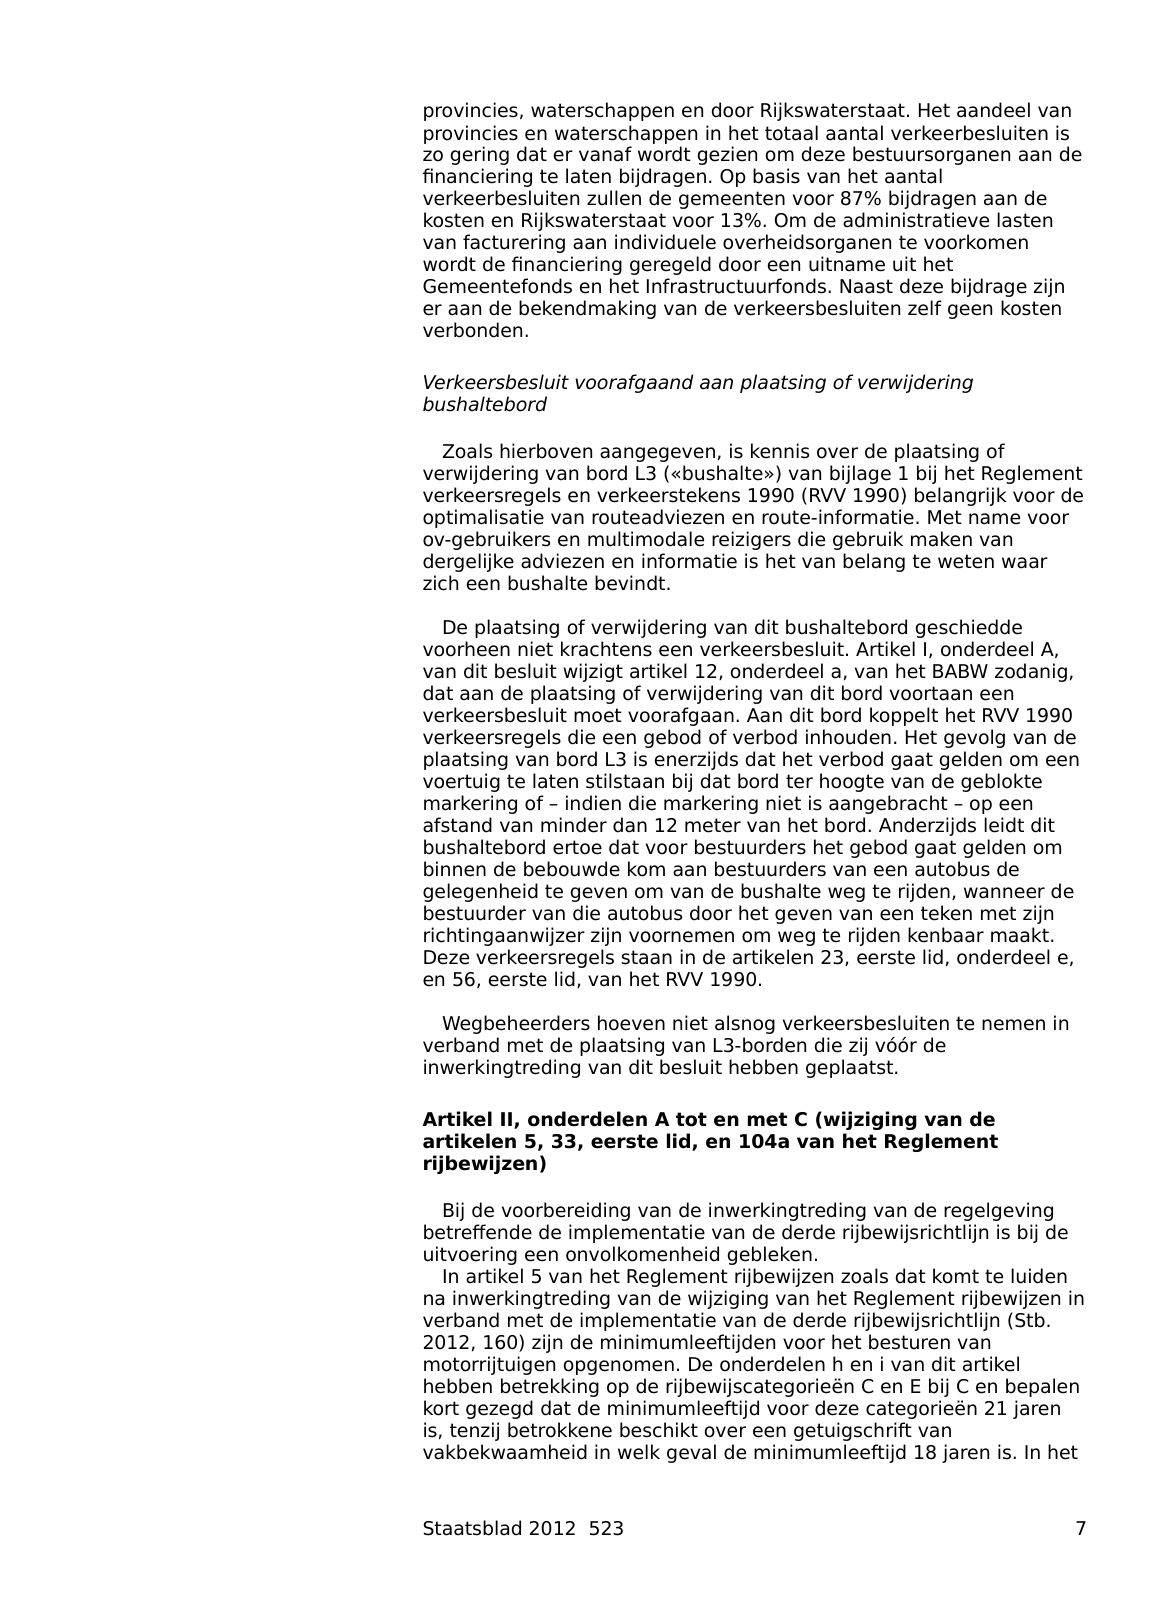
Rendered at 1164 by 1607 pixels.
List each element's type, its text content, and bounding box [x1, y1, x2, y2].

text Bij de voorbereiding van de inwerkingtreding van de regelgeving betreffende de implementatie van de derde rijbewijsrichtlijn is bij de uitvoering een onvolkomenheid gebleken. [422, 1200, 1087, 1266]
subtitle Artikel II, onderdelen A tot en met C (wijziging van de artikelen 5, 33, eerste lid, en 104a van het Reglement rijbewijzen) [422, 1109, 1087, 1175]
text Zoals hierboven aangegeven, is kennis over de plaatsing of verwijdering van bord L3 («bushalte») van bijlage 1 bij het Reglement verkeersregels en verkeerstekens 1990 (RVV 1990) belangrijk voor de optimalisatie van routeadviezen en route-informatie. Met name voor ov-gebruikers en multimodale reizigers die gebruik maken van dergelijke adviezen en informatie is het van belang te weten waar zich een bushalte bevindt. [422, 441, 1087, 595]
text Wegbeheerders hoeven niet alsnog verkeersbesluiten te nemen in verband met de plaatsing van L3-borden die zij vóór de inwerkingtreding van dit besluit hebben geplaatst. [422, 1013, 1087, 1079]
subtitle Verkeersbesluit voorafgaand aan plaatsing of verwijdering bushaltebord [422, 372, 1087, 416]
text In artikel 5 van het Reglement rijbewijzen zoals dat komt te luiden na inwerkingtreding van de wijziging van het Reglement rijbewijzen in verband met de implementatie van de derde rijbewijsrichtlijn (Stb. 2012, 160) zijn de minimumleeftijden voor het besturen van motorrijtuigen opgenomen. De onderdelen h en i van dit artikel hebben betrekking op de rijbewijscategorieën C en E bij C en bepalen kort gezegd dat de minimumleeftijd voor deze categorieën 21 jaren is, tenzij betrokkene beschikt over een getuigschrift van vakbekwaamheid in welk geval de minimumleeftijd 18 jaren is. In het [422, 1266, 1087, 1464]
text provincies, waterschappen en door Rijkswaterstaat. Het aandeel van provincies en waterschappen in het totaal aantal verkeerbesluiten is zo gering dat er vanaf wordt gezien om deze bestuursorganen aan de financiering te laten bijdragen. Op basis van het aantal verkeerbesluiten zullen de gemeenten voor 87% bijdragen aan de kosten en Rijkswaterstaat voor 13%. Om de administratieve lasten van facturering aan individuele overheidsorganen te voorkomen wordt de financiering geregeld door een uitname uit het Gemeentefonds en het Infrastructuurfonds. Naast deze bijdrage zijn er aan de bekendmaking van de verkeersbesluiten zelf geen kosten verbonden. [422, 100, 1087, 342]
text De plaatsing of verwijdering van dit bushaltebord geschiedde voorheen niet krachtens een verkeersbesluit. Artikel I, onderdeel A, van dit besluit wijzigt artikel 12, onderdeel a, van het BABW zodanig, dat aan de plaatsing of verwijdering van dit bord voortaan een verkeersbesluit moet voorafgaan. Aan dit bord koppelt het RVV 1990 verkeersregels die een gebod of verbod inhouden. Het gevolg van de plaatsing van bord L3 is enerzijds dat het verbod gaat gelden om een voertuig te laten stilstaan bij dat bord ter hoogte van de geblokte markering of – indien die markering niet is aangebracht – op een afstand van minder dan 12 meter van het bord. Anderzijds leidt dit bushaltebord ertoe dat voor bestuurders het gebod gaat gelden om binnen de bebouwde kom aan bestuurders van een autobus de gelegenheid te geven om van de bushalte weg te rijden, wanneer de bestuurder van die autobus door het geven van een teken met zijn richtingaanwijzer zijn voornemen om weg te rijden kenbaar maakt. Deze verkeersregels staan in de artikelen 23, eerste lid, onderdeel e, en 56, eerste lid, van het RVV 1990. [422, 617, 1087, 991]
